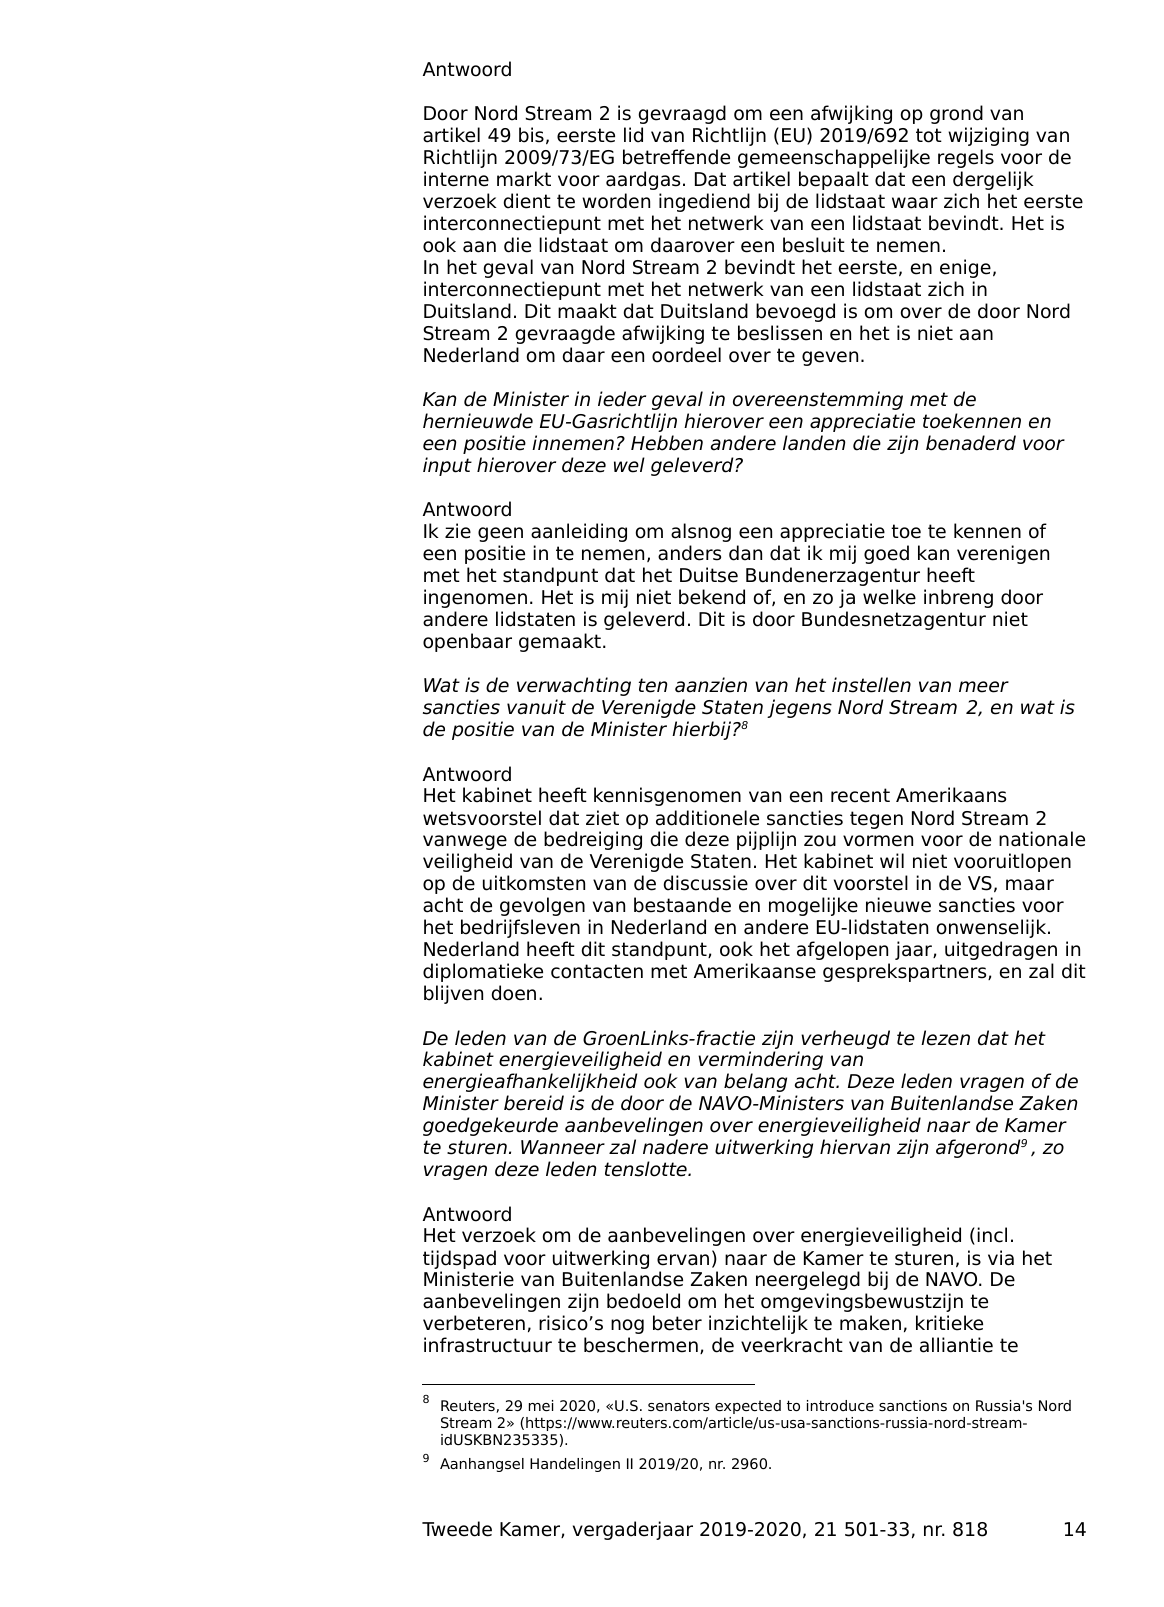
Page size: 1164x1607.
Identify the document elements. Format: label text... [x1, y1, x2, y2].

text Wat is de verwachting ten aanzien van het instellen van meer sancties vanuit de Verenigde Staten jegens Nord Stream 2, en wat is de positie van de Minister hierbij? [422, 675, 1087, 741]
text De leden van de GroenLinks-fractie zijn verheugd te lezen dat het kabinet energieveiligheid en vermindering van energieafhankelijkheid ook van belang acht. Deze leden vragen of de Minister bereid is de door de NAVO-Ministers van Buitenlandse Zaken goedgekeurde aanbevelingen over energieveiligheid naar de Kamer te sturen. Wanneer zal nadere uitwerking hiervan zijn afgerond, zo vragen deze leden tenslotte. [422, 1027, 1087, 1181]
subtitle Antwoord [422, 763, 1087, 785]
text In het geval van Nord Stream 2 bevindt het eerste, en enige, interconnectiepunt met het netwerk van een lidstaat zich in Duitsland. Dit maakt dat Duitsland bevoegd is om over de door Nord Stream 2 gevraagde afwijking te beslissen en het is niet aan Nederland om daar een oordeel over te geven. [422, 257, 1087, 367]
text Reuters, 29 mei 2020, «U.S. senators expected to introduce sanctions on Russia's Nord Stream 2» (https://www.reuters.com/article/us-usa-sanctions-russia-nord-stream-idUSKBN235335). [422, 1393, 1087, 1449]
subtitle Antwoord [422, 1203, 1087, 1225]
text Kan de Minister in ieder geval in overeenstemming met de hernieuwde EU-Gasrichtlijn hierover een appreciatie toekennen en een positie innemen? Hebben andere landen die zijn benaderd voor input hierover deze wel geleverd? [422, 389, 1087, 477]
text Het verzoek om de aanbevelingen over energieveiligheid (incl. tijdspad voor uitwerking ervan) naar de Kamer te sturen, is via het Ministerie van Buitenlandse Zaken neergelegd bij de NAVO. De aanbevelingen zijn bedoeld om het omgevingsbewustzijn te verbeteren, risico’s nog beter inzichtelijk te maken, kritieke infrastructuur te beschermen, de veerkracht van de alliantie te [422, 1225, 1087, 1357]
text Aanhangsel Handelingen II 2019/20, nr. 2960. [422, 1452, 1087, 1474]
subtitle Antwoord [422, 59, 1087, 81]
subtitle Antwoord [422, 499, 1087, 521]
text Ik zie geen aanleiding om alsnog een appreciatie toe te kennen of een positie in te nemen, anders dan dat ik mij goed kan verenigen met het standpunt dat het Duitse Bundenerzagentur heeft ingenomen. Het is mij niet bekend of, en zo ja welke inbreng door andere lidstaten is geleverd. Dit is door Bundesnetzagentur niet openbaar gemaakt. [422, 521, 1087, 653]
text Door Nord Stream 2 is gevraagd om een afwijking op grond van artikel 49 bis, eerste lid van Richtlijn (EU) 2019/692 tot wijziging van Richtlijn 2009/73/EG betreffende gemeenschappelijke regels voor de interne markt voor aardgas. Dat artikel bepaalt dat een dergelijk verzoek dient te worden ingediend bij de lidstaat waar zich het eerste interconnectiepunt met het netwerk van een lidstaat bevindt. Het is ook aan die lidstaat om daarover een besluit te nemen. [422, 103, 1087, 257]
text Het kabinet heeft kennisgenomen van een recent Amerikaans wetsvoorstel dat ziet op additionele sancties tegen Nord Stream 2 vanwege de bedreiging die deze pijplijn zou vormen voor de nationale veiligheid van de Verenigde Staten. Het kabinet wil niet vooruitlopen op de uitkomsten van de discussie over dit voorstel in de VS, maar acht de gevolgen van bestaande en mogelijke nieuwe sancties voor het bedrijfsleven in Nederland en andere EU-lidstaten onwenselijk. Nederland heeft dit standpunt, ook het afgelopen jaar, uitgedragen in diplomatieke contacten met Amerikaanse gesprekspartners, en zal dit blijven doen. [422, 785, 1087, 1005]
